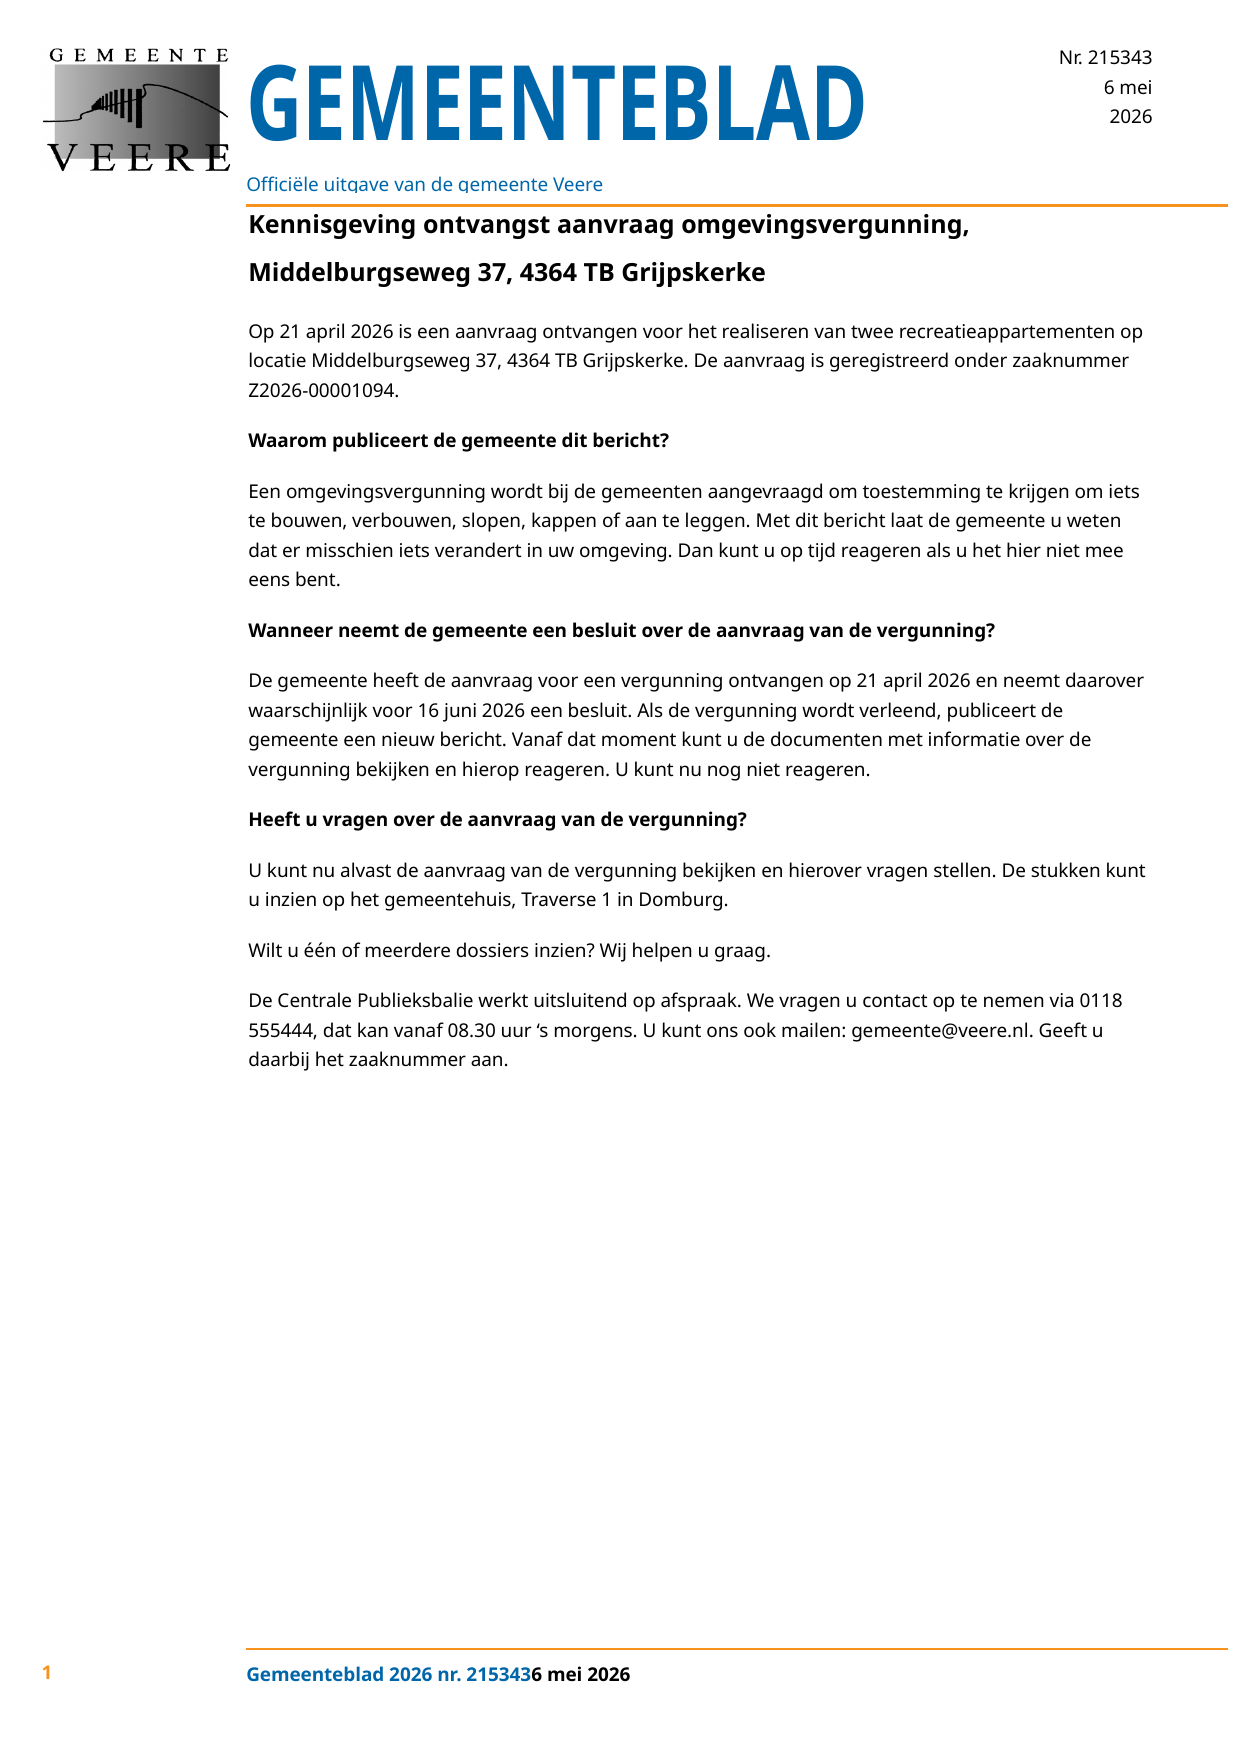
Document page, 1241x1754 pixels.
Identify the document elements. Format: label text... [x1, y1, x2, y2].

text Wilt u één of meerdere dossiers inzien? Wij helpen u graag. [248, 937, 1152, 963]
picture [41, 47, 231, 172]
text Een omgevingsvergunning wordt bij de gemeenten aangevraagd om toestemming te krijgen om iets te bouwen, verbouwen, slopen, kappen of aan te leggen. Met dit bericht laat de gemeente u weten dat er misschien iets verandert in uw omgeving. Dan kunt u op tijd reageren als u het hier niet mee eens bent. [248, 478, 1152, 592]
text Wanneer neemt de gemeente een besluit over de aanvraag van de vergunning? [248, 617, 1152, 643]
text Waarom publiceert de gemeente dit bericht? [248, 427, 1152, 453]
text Heeft u vragen over de aanvraag van de vergunning? [248, 807, 1152, 832]
text De Centrale Publieksbalie werkt uitsluitend op afspraak. We vragen u contact op te nemen via 0118 555444, dat kan vanaf 08.30 uur ‘s morgens. U kunt ons ook mailen: gemeente@veere.nl. Geeft u daarbij het zaaknummer aan. [248, 987, 1152, 1072]
text Kennisgeving ontvangst aanvraag omgevingsvergunning, Middelburgseweg 37, 4364 TB Grijpskerke [248, 207, 1152, 288]
text De gemeente heeft de aanvraag voor een vergunning ontvangen op 21 april 2026 en neemt daarover waarschijnlijk voor 16 juni 2026 een besluit. Als de vergunning wordt verleend, publiceert de gemeente een nieuw bericht. Vanaf dat moment kunt u de documenten met informatie over de vergunning bekijken en hierop reageren. U kunt nu nog niet reageren. [248, 667, 1152, 782]
text U kunt nu alvast de aanvraag van de vergunning bekijken en hierover vragen stellen. De stukken kunt u inzien op het gemeentehuis, Traverse 1 in Domburg. [248, 857, 1152, 912]
text Op 21 april 2026 is een aanvraag ontvangen voor het realiseren van twee recreatieappartementen op locatie Middelburgseweg 37, 4364 TB Grijpskerke. De aanvraag is geregistreerd onder zaaknummer Z2026-00001094. [248, 318, 1152, 403]
